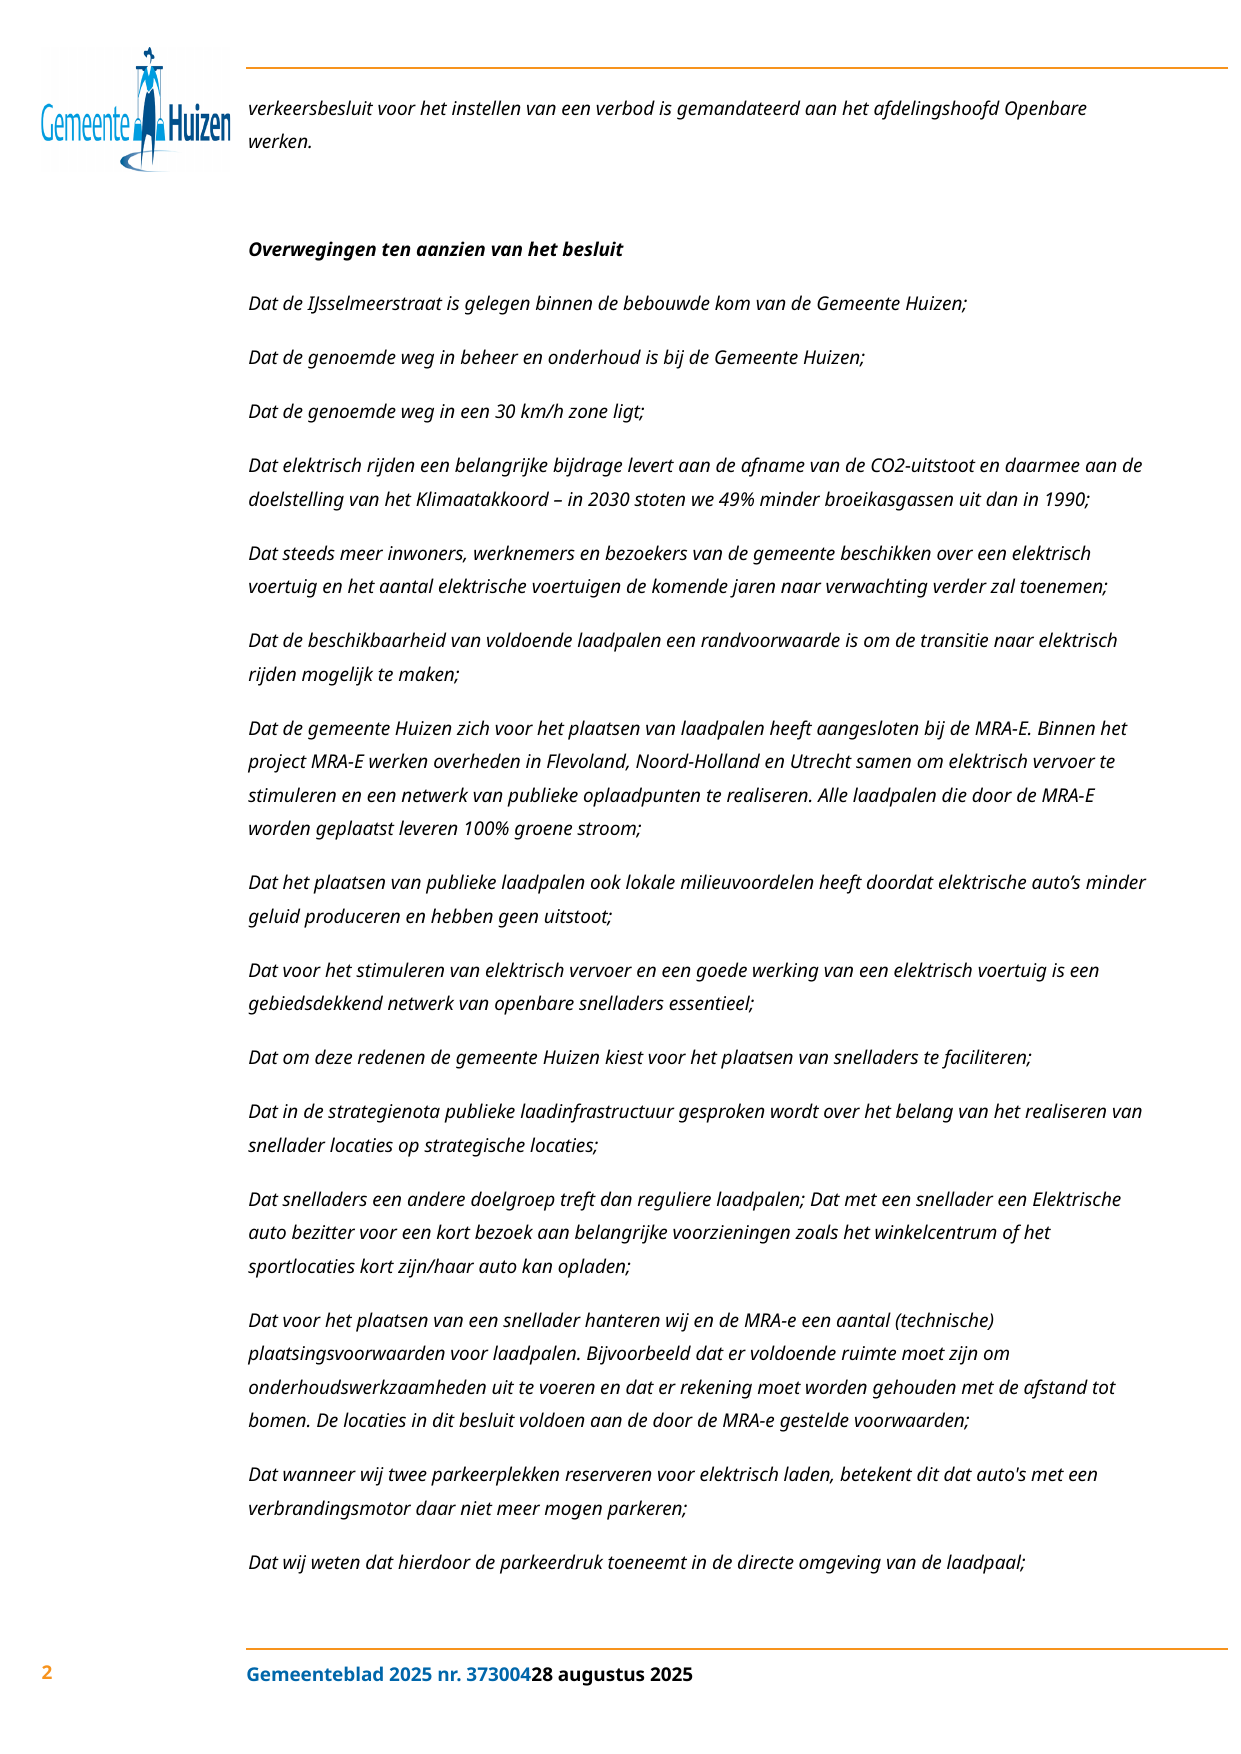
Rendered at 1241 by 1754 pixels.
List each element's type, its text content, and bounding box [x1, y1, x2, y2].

text Dat de gemeente Huizen zich voor het plaatsen van laadpalen heeft aangesloten bij de MRA-E. Binnen het project MRA-E werken overheden in Flevoland, Noord-Holland en Utrecht samen om elektrisch vervoer te stimuleren en een netwerk van publieke oplaadpunten te realiseren. Alle laadpalen die door de MRA-E worden geplaatst leveren 100% groene stroom; [248, 715, 1152, 841]
text Dat het plaatsen van publieke laadpalen ook lokale milieuvoordelen heeft doordat elektrische auto’s minder geluid produceren en hebben geen uitstoot; [248, 869, 1152, 929]
text Dat wij weten dat hierdoor de parkeerdruk toeneemt in de directe omgeving van de laadpaal; [248, 1549, 1152, 1574]
picture [41, 47, 231, 172]
text Dat de genoemde weg in beheer en onderhoud is bij de Gemeente Huizen; [248, 344, 1152, 370]
text Dat de IJsselmeerstraat is gelegen binnen de bebouwde kom van de Gemeente Huizen; [248, 290, 1152, 316]
text Dat voor het plaatsen van een snellader hanteren wij en de MRA-e een aantal (technische) plaatsingsvoorwaarden voor laadpalen. Bijvoorbeeld dat er voldoende ruimte moet zijn om onderhoudswerkzaamheden uit te voeren en dat er rekening moet worden gehouden met de afstand tot bomen. De locaties in dit besluit voldoen aan de door de MRA-e gestelde voorwaarden; [248, 1307, 1152, 1433]
text Dat de genoemde weg in een 30 km/h zone ligt; [248, 398, 1152, 424]
text Dat om deze redenen de gemeente Huizen kiest voor het plaatsen van snelladers te faciliteren; [248, 1044, 1152, 1070]
text verkeersbesluit voor het instellen van een verbod is gemandateerd aan het afdelingshoofd Openbare werken. [248, 95, 1152, 154]
text Dat steeds meer inwoners, werknemers en bezoekers van de gemeente beschikken over een elektrisch voertuig en het aantal elektrische voertuigen de komende jaren naar verwachting verder zal toenemen; [248, 540, 1152, 599]
text Dat de beschikbaarheid van voldoende laadpalen een randvoorwaarde is om de transitie naar elektrisch rijden mogelijk te maken; [248, 628, 1152, 687]
text Dat snelladers een andere doelgroep treft dan reguliere laadpalen; Dat met een snellader een Elektrische auto bezitter voor een kort bezoek aan belangrijke voorzieningen zoals het winkelcentrum of het sportlocaties kort zijn/haar auto kan opladen; [248, 1186, 1152, 1279]
text Dat elektrisch rijden een belangrijke bijdrage levert aan de afname van de CO2-uitstoot en daarmee aan de doelstelling van het Klimaatakkoord – in 2030 stoten we 49% minder broeikasgassen uit dan in 1990; [248, 453, 1152, 512]
text Dat wanneer wij twee parkeerplekken reserveren voor elektrisch laden, betekent dit dat auto's met een verbrandingsmotor daar niet meer mogen parkeren; [248, 1461, 1152, 1521]
text Dat in de strategienota publieke laadinfrastructuur gesproken wordt over het belang van het realiseren van snellader locaties op strategische locaties; [248, 1098, 1152, 1158]
text Overwegingen ten aanzien van het besluit [248, 236, 1152, 262]
text Dat voor het stimuleren van elektrisch vervoer en een goede werking van een elektrisch voertuig is een gebiedsdekkend netwerk van openbare snelladers essentieel; [248, 957, 1152, 1016]
